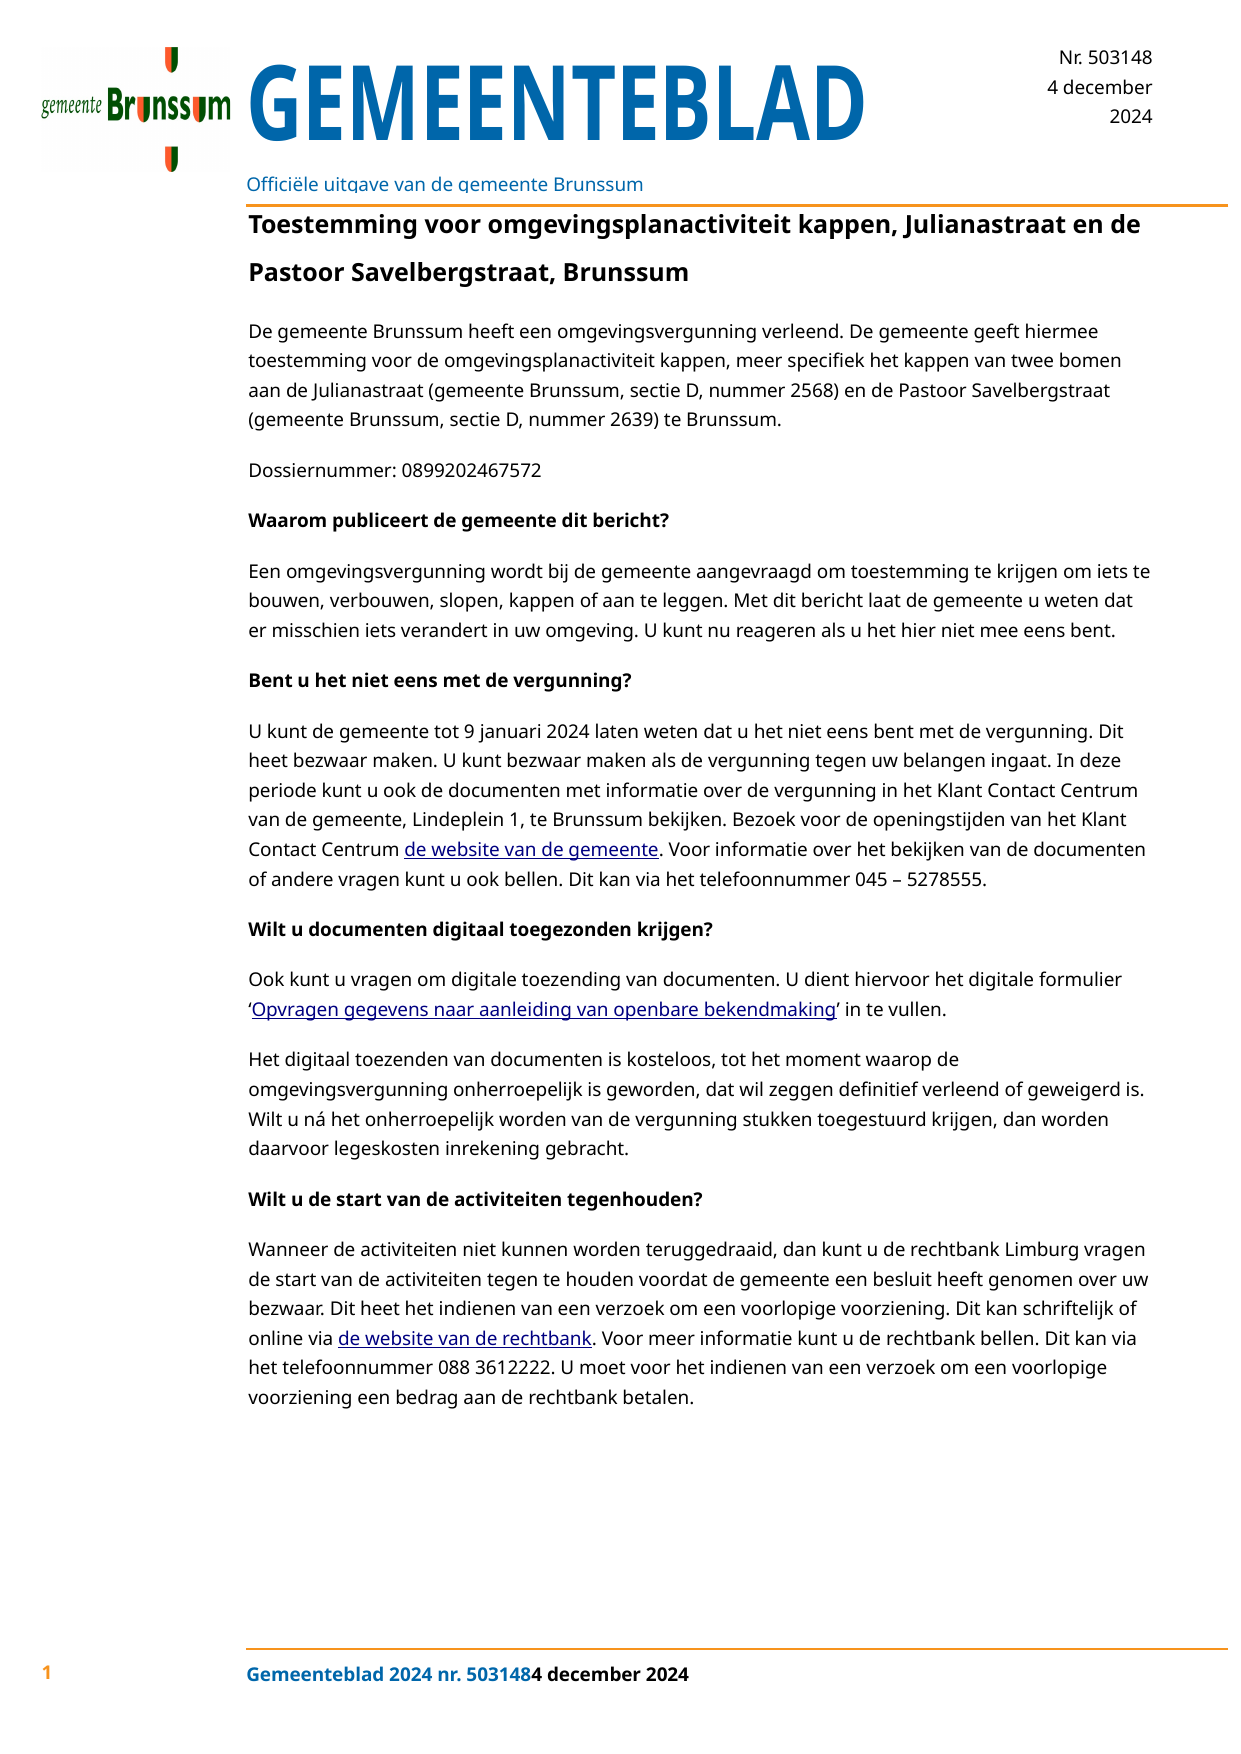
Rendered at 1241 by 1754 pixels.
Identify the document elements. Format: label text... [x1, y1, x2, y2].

text Dossiernummer: 0899202467572 [248, 457, 1152, 483]
text Het digitaal toezenden van documenten is kosteloos, tot het moment waarop de omgevingsvergunning onherroepelijk is geworden, dat wil zeggen definitief verleend of geweigerd is. Wilt u ná het onherroepelijk worden van de vergunning stukken toegestuurd krijgen, dan worden daarvoor legeskosten inrekening gebracht. [248, 1047, 1152, 1161]
text Wilt u documenten digitaal toegezonden krijgen? [248, 916, 1152, 942]
text U kunt de gemeente tot 9 januari 2024 laten weten dat u het niet eens bent met de vergunning. Dit heet bezwaar maken. U kunt bezwaar maken als de vergunning tegen uw belangen ingaat. In deze periode kunt u ook de documenten met informatie over de vergunning in het Klant Contact Centrum van de gemeente, Lindeplein 1, te Brunssum bekijken. Bezoek voor de openingstijden van het Klant Contact Centrum de website van de gemeente. Voor informatie over het bekijken van de documenten of andere vragen kunt u ook bellen. Dit kan via het telefoonnummer 045 – 5278555. [248, 718, 1152, 892]
text Een omgevingsvergunning wordt bij de gemeente aangevraagd om toestemming te krijgen om iets te bouwen, verbouwen, slopen, kappen of aan te leggen. Met dit bericht laat de gemeente u weten dat er misschien iets verandert in uw omgeving. U kunt nu reageren als u het hier niet mee eens bent. [248, 558, 1152, 643]
text Wilt u de start van de activiteiten tegenhouden? [248, 1186, 1152, 1212]
text Ook kunt u vragen om digitale toezending van documenten. U dient hiervoor het digitale formulier ‘Opvragen gegevens naar aanleiding van openbare bekendmaking’ in te vullen. [248, 967, 1152, 1022]
text De gemeente Brunssum heeft een omgevingsvergunning verleend. De gemeente geeft hiermee toestemming voor de omgevingsplanactiviteit kappen, meer specifiek het kappen van twee bomen aan de Julianastraat (gemeente Brunssum, sectie D, nummer 2568) en de Pastoor Savelbergstraat (gemeente Brunssum, sectie D, nummer 2639) te Brunssum. [248, 318, 1152, 432]
text Wanneer de activiteiten niet kunnen worden teruggedraaid, dan kunt u de rechtbank Limburg vragen de start van de activiteiten tegen te houden voordat de gemeente een besluit heeft genomen over uw bezwaar. Dit heet het indienen van een verzoek om een voorlopige voorziening. Dit kan schriftelijk of online via de website van de rechtbank. Voor meer informatie kunt u de rechtbank bellen. Dit kan via het telefoonnummer 088 3612222. U moet voor het indienen van een verzoek om een voorlopige voorziening een bedrag aan de rechtbank betalen. [248, 1236, 1152, 1410]
text Toestemming voor omgevingsplanactiviteit kappen, Julianastraat en de Pastoor Savelbergstraat, Brunssum [248, 207, 1152, 288]
text Bent u het niet eens met de vergunning? [248, 667, 1152, 693]
picture [41, 47, 231, 172]
text Waarom publiceert de gemeente dit bericht? [248, 507, 1152, 533]
